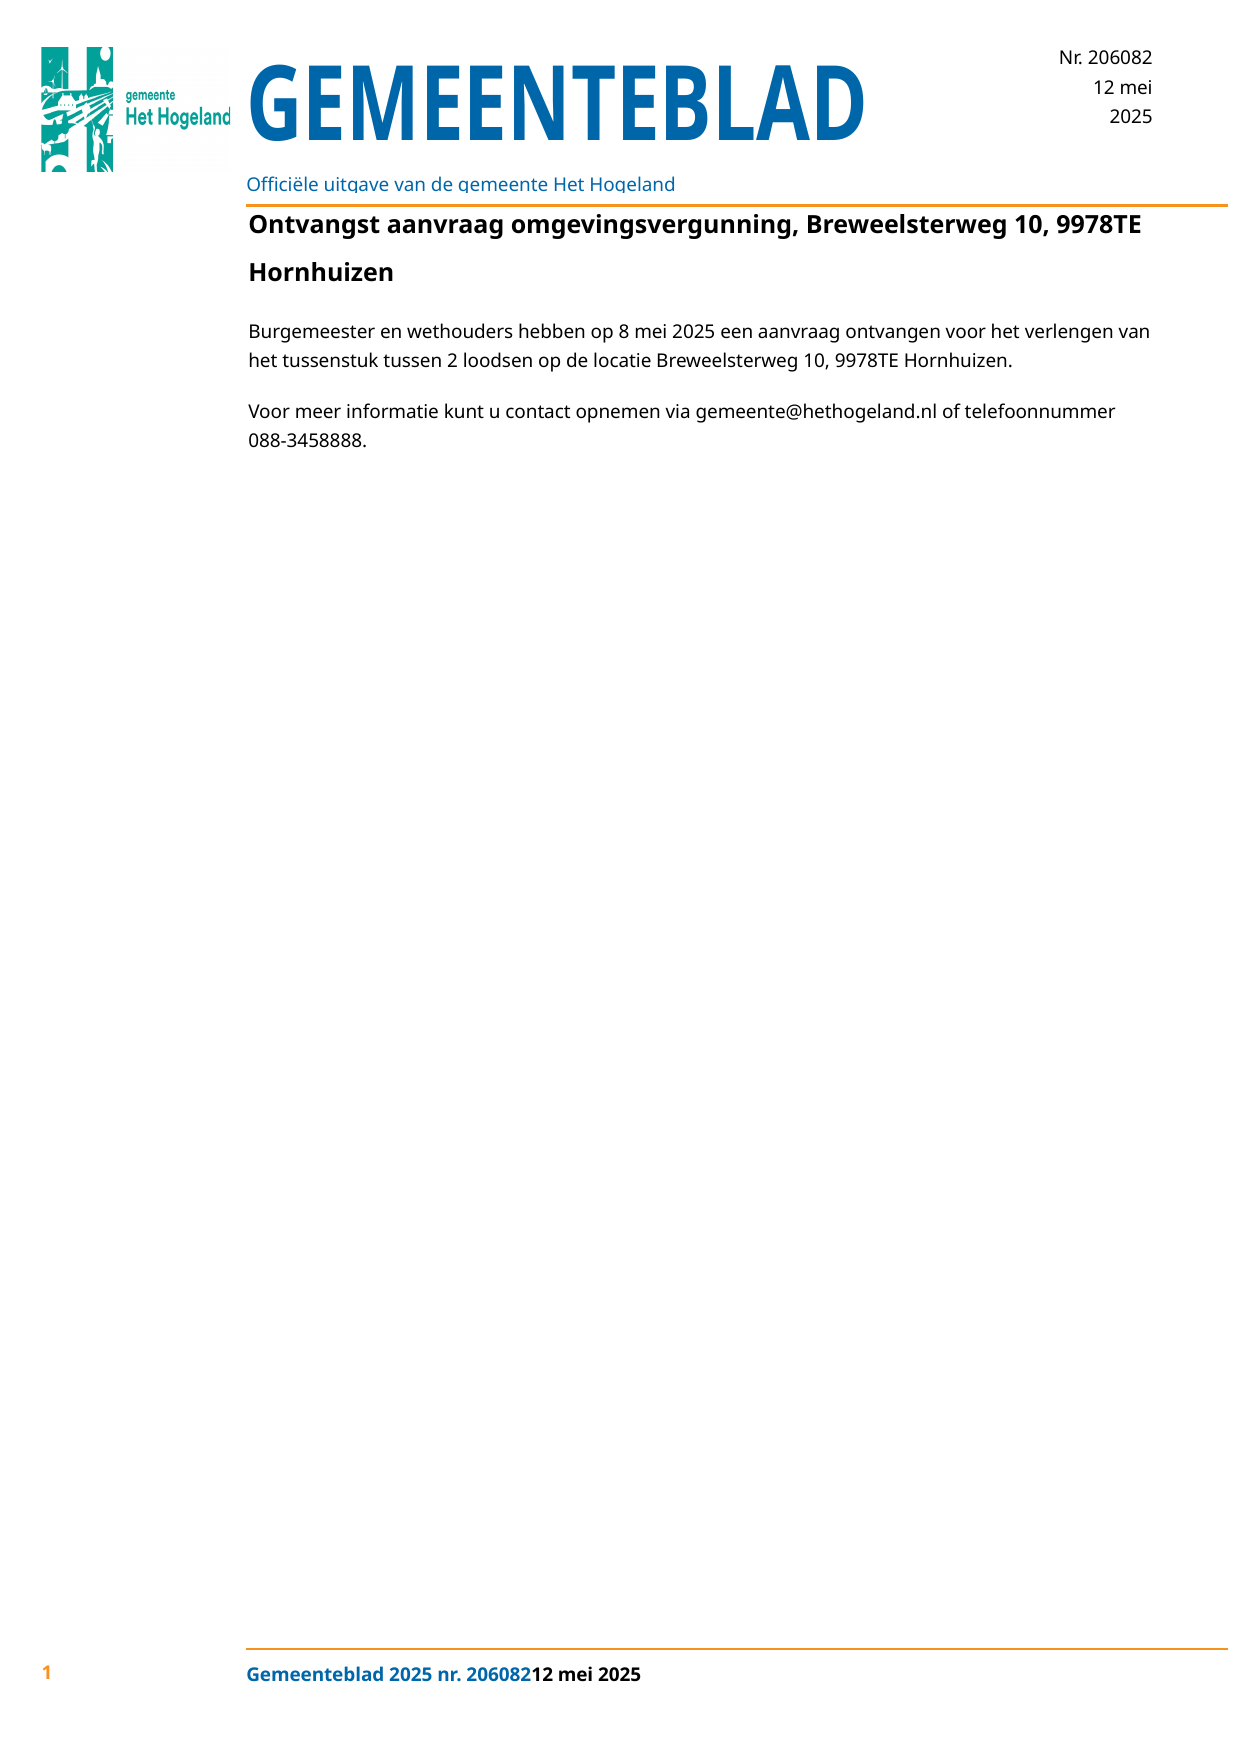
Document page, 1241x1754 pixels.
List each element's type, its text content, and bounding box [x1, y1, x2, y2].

text Voor meer informatie kunt u contact opnemen via gemeente@hethogeland.nl of telefoonnummer 088-3458888. [248, 398, 1152, 453]
text Ontvangst aanvraag omgevingsvergunning, Breweelsterweg 10, 9978TE Hornhuizen [248, 207, 1152, 288]
picture [41, 47, 231, 172]
text Burgemeester en wethouders hebben op 8 mei 2025 een aanvraag ontvangen voor het verlengen van het tussenstuk tussen 2 loodsen op de locatie Breweelsterweg 10, 9978TE Hornhuizen. [248, 318, 1152, 373]
